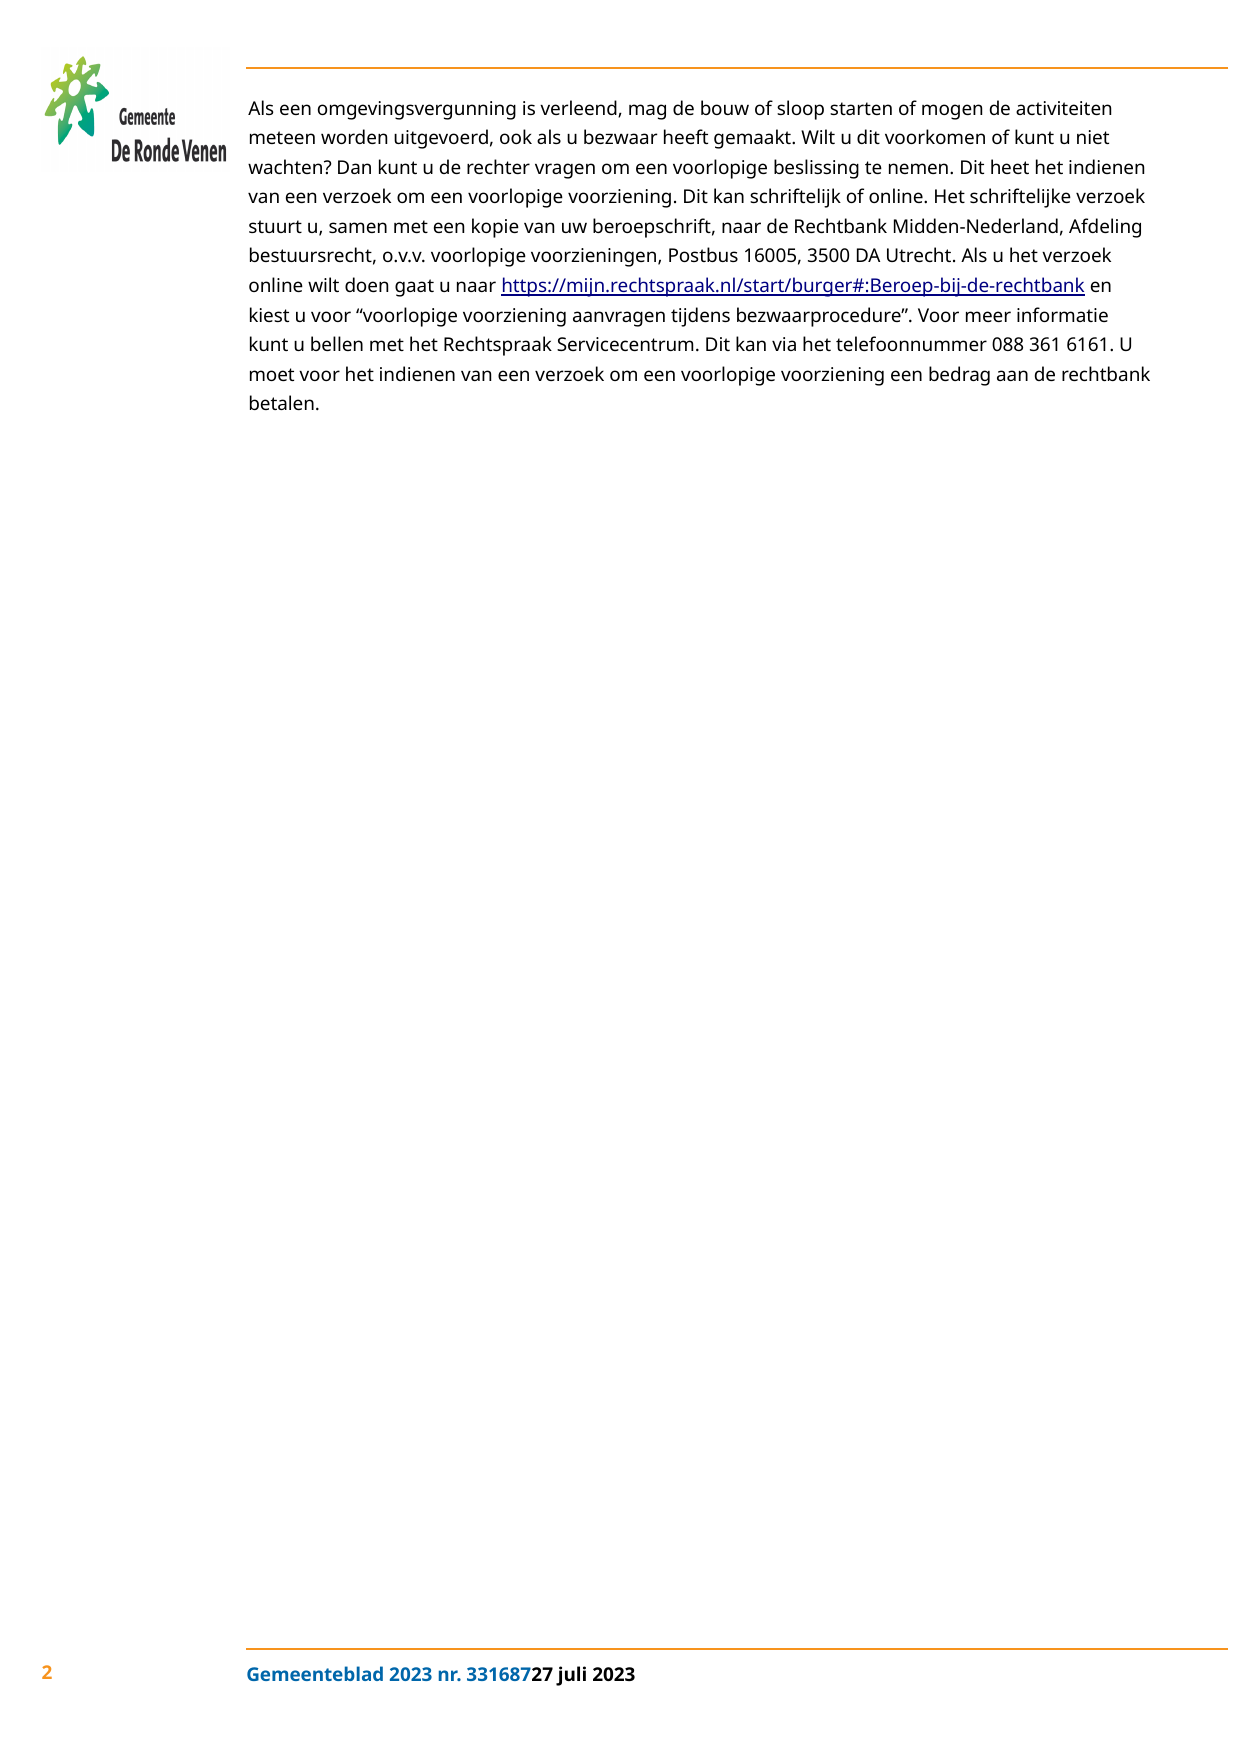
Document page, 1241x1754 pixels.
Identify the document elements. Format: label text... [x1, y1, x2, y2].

text Als een omgevingsvergunning is verleend, mag de bouw of sloop starten of mogen de activiteiten meteen worden uitgevoerd, ook als u bezwaar heeft gemaakt. Wilt u dit voorkomen of kunt u niet wachten? Dan kunt u de rechter vragen om een voorlopige beslissing te nemen. Dit heet het indienen van een verzoek om een voorlopige voorziening. Dit kan schriftelijk of online. Het schriftelijke verzoek stuurt u, samen met een kopie van uw beroepschrift, naar de Rechtbank Midden-Nederland, Afdeling bestuursrecht, o.v.v. voorlopige voorzieningen, Postbus 16005, 3500 DA Utrecht. Als u het verzoek online wilt doen gaat u naar https://mijn.rechtspraak.nl/start/burger#:Beroep-bij-de-rechtbank en kiest u voor “voorlopige voorziening aanvragen tijdens bezwaarprocedure”. Voor meer informatie kunt u bellen met het Rechtspraak Servicecentrum. Dit kan via het telefoonnummer 088 361 6161. U moet voor het indienen van een verzoek om een voorlopige voorziening een bedrag aan de rechtbank betalen. [248, 95, 1152, 416]
picture [41, 47, 231, 172]
